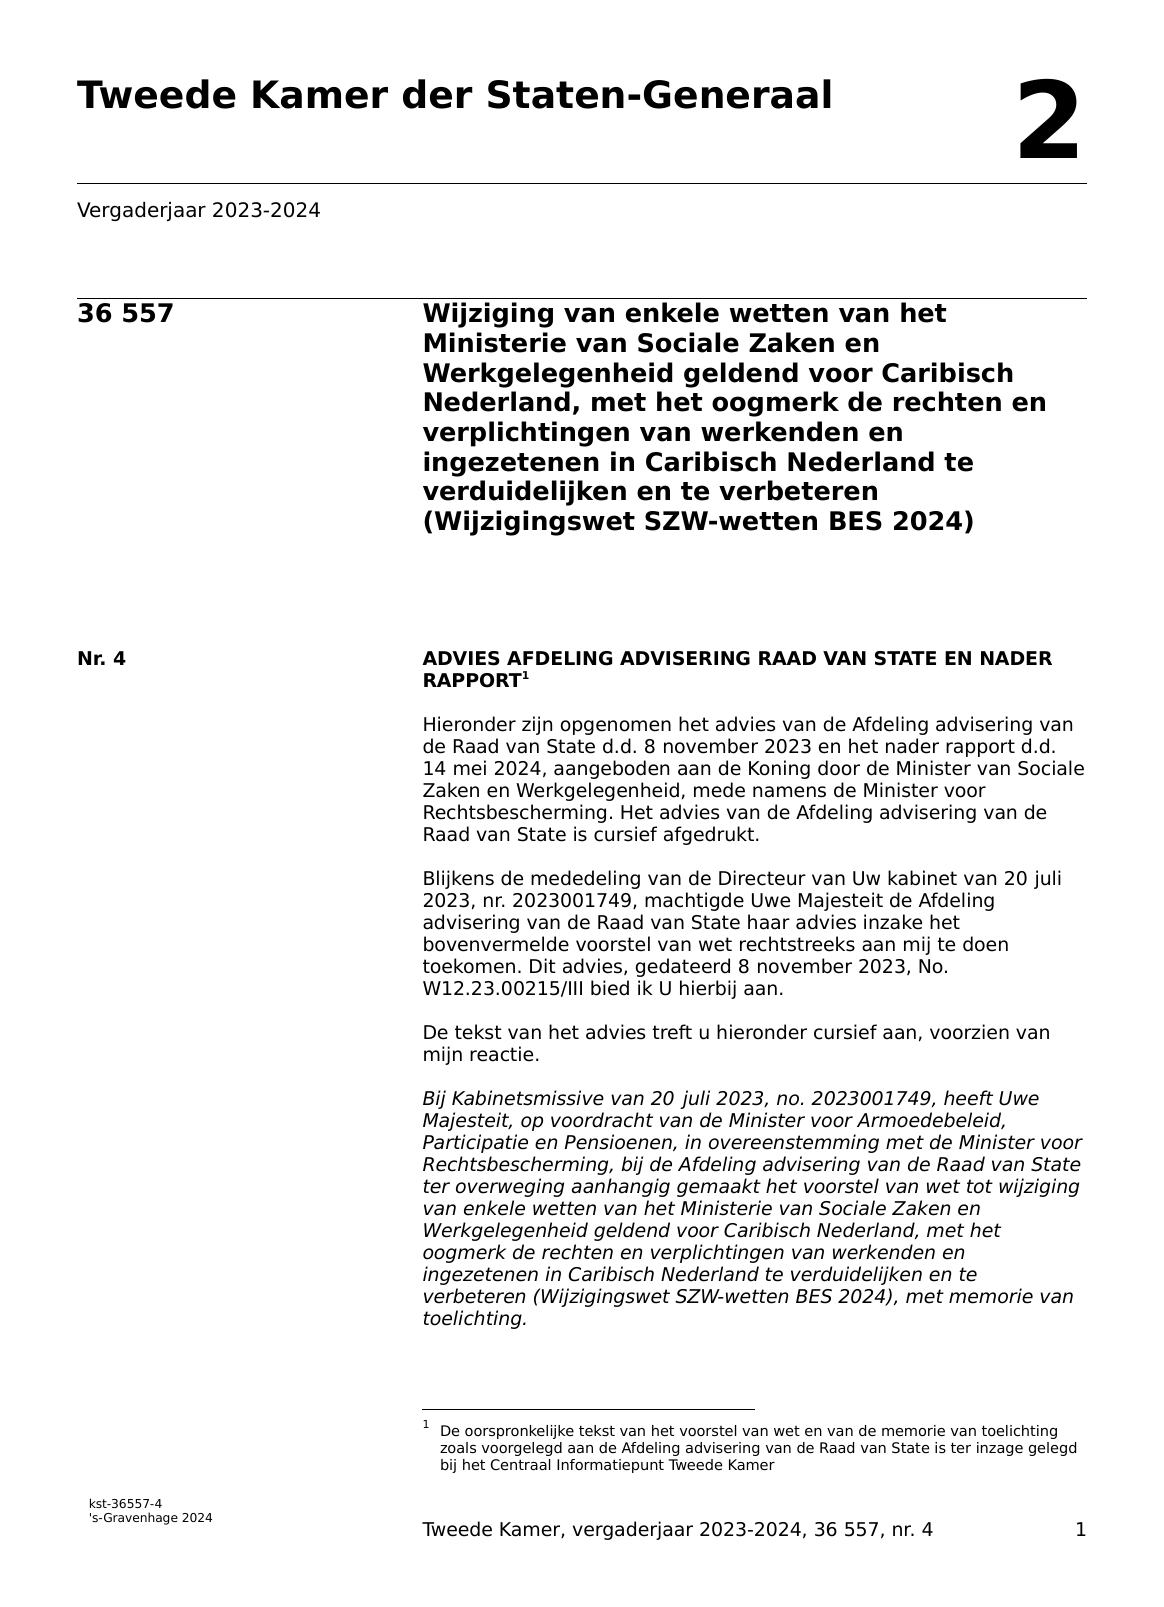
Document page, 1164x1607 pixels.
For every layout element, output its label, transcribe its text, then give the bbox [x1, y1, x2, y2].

text kst-36557-4 [88, 1497, 323, 1511]
text De oorspronkelijke tekst van het voorstel van wet en van de memorie van toelichting zoals voorgelegd aan de Afdeling advisering van de Raad van State is ter inzage gelegd bij het Centraal Informatiepunt Tweede Kamer [422, 1418, 1087, 1474]
subtitle 36 557 Wijziging van enkele wetten van het Ministerie van Sociale Zaken en Werkgelegenheid geldend voor Caribisch Nederland, met het oogmerk de rechten en verplichtingen van werkenden en ingezetenen in Caribisch Nederland te verduidelijken en te verbeteren (Wijzigingswet SZW-wetten BES 2024) [77, 299, 1087, 536]
table_cell Vergaderjaar 2023-2024 [77, 184, 1087, 298]
subtitle Nr. 4 ADVIES AFDELING ADVISERING RAAD VAN STATE EN NADER RAPPORT [77, 647, 1087, 691]
text De tekst van het advies treft u hieronder cursief aan, voorzien van mijn reactie. [422, 1022, 1087, 1066]
text Blijkens de mededeling van de Directeur van Uw kabinet van 20 juli 2023, nr. 2023001749, machtigde Uwe Majesteit de Afdeling advisering van de Raad van State haar advies inzake het bovenvermelde voorstel van wet rechtstreeks aan mij te doen toekomen. Dit advies, gedateerd 8 november 2023, No. W12.23.00215/III bied ik U hierbij aan. [422, 868, 1087, 999]
table_header Tweede Kamer der Staten-Generaal [77, 59, 886, 183]
text Bij Kabinetsmissive van 20 juli 2023, no. 2023001749, heeft Uwe Majesteit, op voordracht van de Minister voor Armoedebeleid, Participatie en Pensioenen, in overeenstemming met de Minister voor Rechtsbescherming, bij de Afdeling advisering van de Raad van State ter overweging aanhangig gemaakt het voorstel van wet tot wijziging van enkele wetten van het Ministerie van Sociale Zaken en Werkgelegenheid geldend voor Caribisch Nederland, met het oogmerk de rechten en verplichtingen van werkenden en ingezetenen in Caribisch Nederland te verduidelijken en te verbeteren (Wijzigingswet SZW-wetten BES 2024), met memorie van toelichting. [422, 1088, 1087, 1330]
text Hieronder zijn opgenomen het advies van de Afdeling advisering van de Raad van State d.d. 8 november 2023 en het nader rapport d.d. 14 mei 2024, aangeboden aan de Koning door de Minister van Sociale Zaken en Werkgelegenheid, mede namens de Minister voor Rechtsbescherming. Het advies van de Afdeling advisering van de Raad van State is cursief afgedrukt. [422, 714, 1087, 846]
text 's-Gravenhage 2024 [88, 1511, 323, 1525]
table_header 2 [886, 59, 1087, 183]
